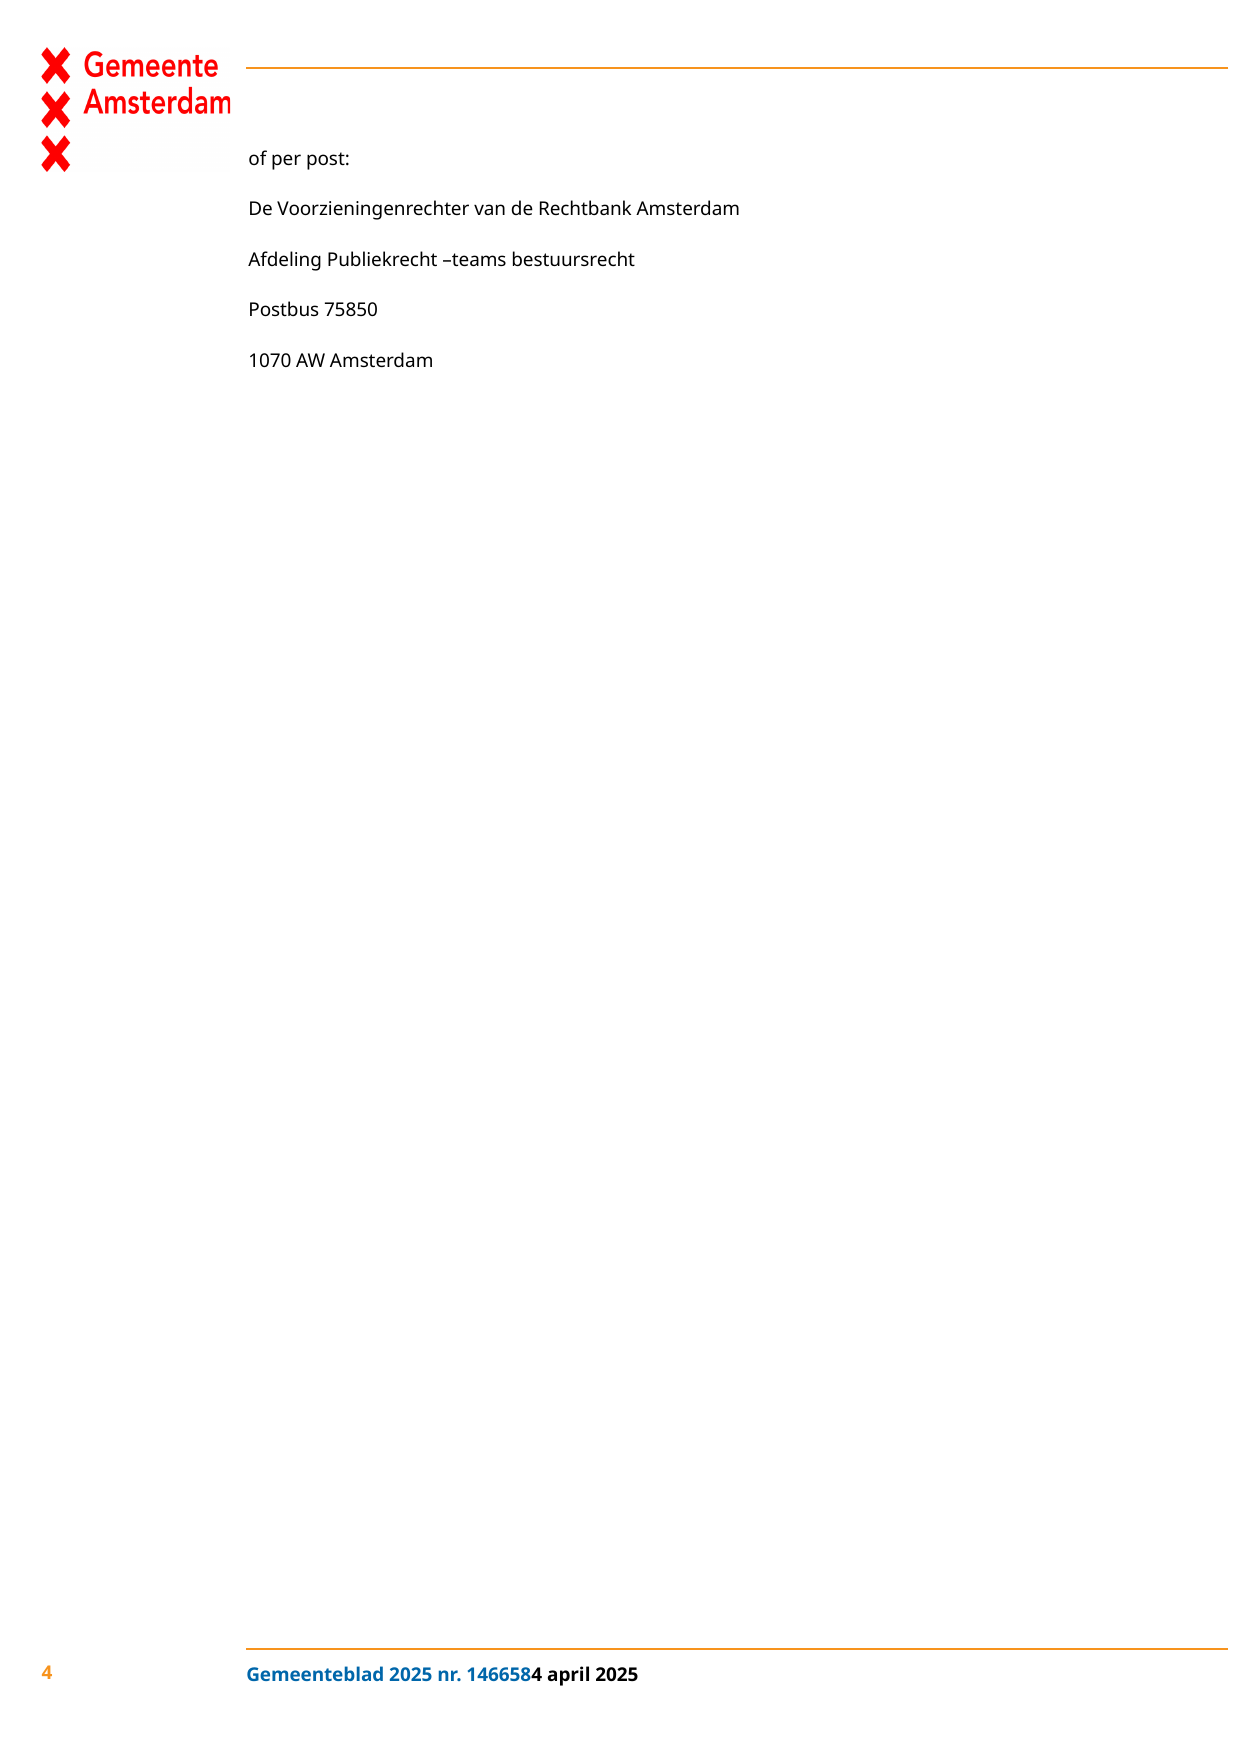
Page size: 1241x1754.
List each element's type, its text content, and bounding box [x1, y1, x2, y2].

text Postbus 75850 [248, 296, 1152, 322]
text De Voorzieningenrechter van de Rechtbank Amsterdam [248, 196, 1152, 221]
text 1070 AW Amsterdam [248, 347, 1152, 373]
text Afdeling Publiekrecht –teams bestuursrecht [248, 246, 1152, 272]
text of per post: [248, 145, 1152, 171]
picture [41, 47, 231, 172]
